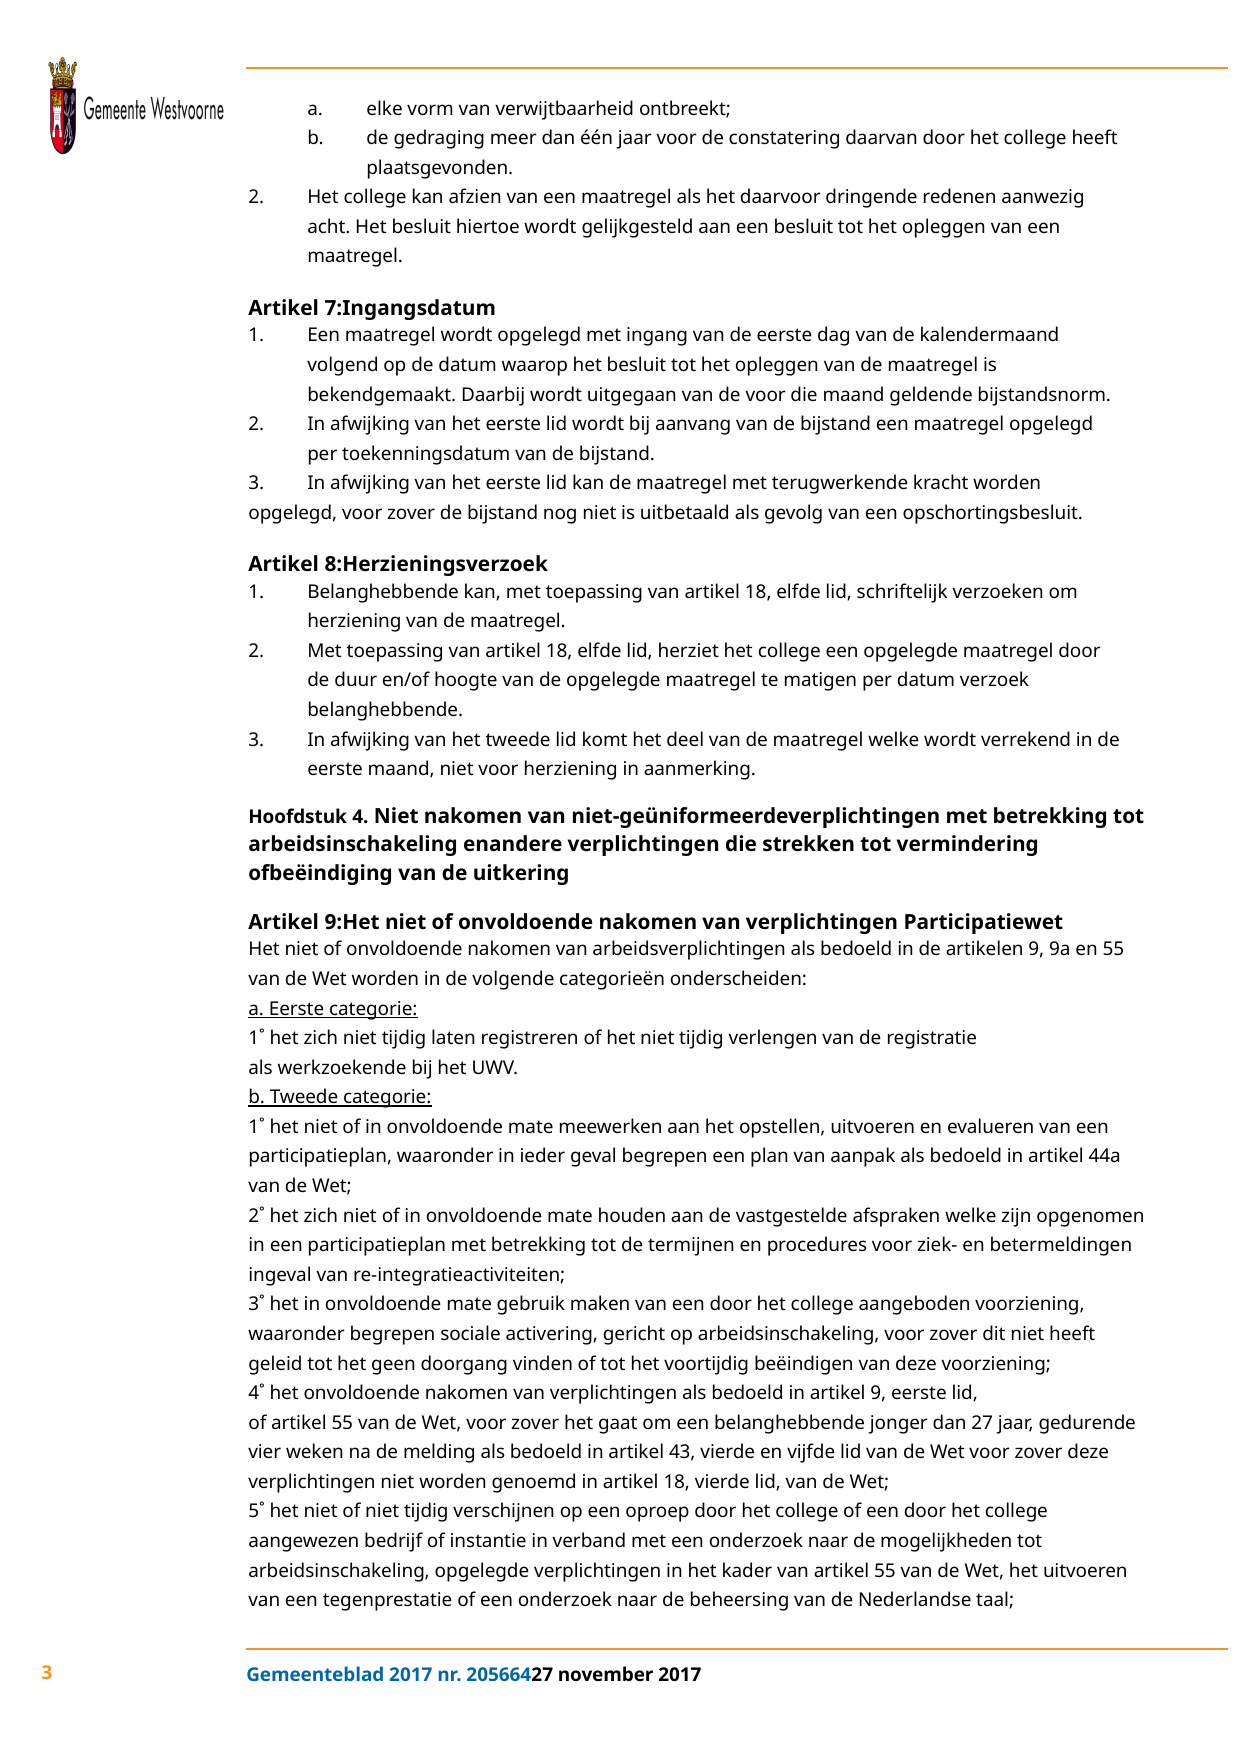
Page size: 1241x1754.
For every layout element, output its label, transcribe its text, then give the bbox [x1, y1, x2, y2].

list Met toepassing van artikel 18, elfde lid, herziet het college een opgelegde maatregel door [248, 637, 1152, 663]
list Een maatregel wordt opgelegd met ingang van de eerste dag van de kalendermaand [248, 322, 1152, 347]
list acht. Het besluit hiertoe wordt gelijkgesteld aan een besluit tot het opleggen van een [248, 213, 1152, 239]
text of artikel 55 van de Wet, voor zover het gaat om een belanghebbende jonger dan 27 jaar, gedurende vier weken na de melding als bedoeld in artikel 43, vierde en vijfde lid van de Wet voor zover deze verplichtingen niet worden genoemd in artikel 18, vierde lid, van de Wet; [248, 1409, 1152, 1494]
list In afwijking van het eerste lid kan de maatregel met terugwerkende kracht worden [248, 469, 1152, 495]
text 4˚ het onvoldoende nakomen van verplichtingen als bedoeld in artikel 9, eerste lid, [248, 1379, 1152, 1405]
text Hoofdstuk 4. Niet nakomen van niet-geüniformeerdeverplichtingen met betrekking tot arbeidsinschakeling enandere verplichtingen die strekken tot vermindering ofbeëindiging van de uitkering [248, 801, 1152, 886]
text opgelegd, voor zover de bijstand nog niet is uitbetaald als gevolg van een opschortingsbesluit. [248, 499, 1152, 525]
list In afwijking van het eerste lid wordt bij aanvang van de bijstand een maatregel opgelegd [248, 410, 1152, 436]
list plaatsgevonden. [307, 154, 1152, 180]
list herziening van de maatregel. [248, 607, 1152, 633]
list Belanghebbende kan, met toepassing van artikel 18, elfde lid, schriftelijk verzoeken om [248, 578, 1152, 604]
text Artikel 8:Herzieningsverzoek [248, 549, 1152, 578]
text Artikel 9:Het niet of onvoldoende nakomen van verplichtingen Participatiewet [248, 907, 1152, 936]
text b. Tweede categorie: [248, 1083, 1152, 1109]
list bekendgemaakt. Daarbij wordt uitgegaan van de voor die maand geldende bijstandsnorm. [248, 381, 1152, 406]
list elke vorm van verwijtbaarheid ontbreekt; [307, 95, 1152, 121]
list In afwijking van het tweede lid komt het deel van de maatregel welke wordt verrekend in de eerste maand, niet voor herziening in aanmerking. [248, 726, 1152, 781]
text Artikel 7:Ingangsdatum [248, 293, 1152, 322]
text 1˚ het niet of in onvoldoende mate meewerken aan het opstellen, uitvoeren en evalueren van een participatieplan, waaronder in ieder geval begrepen een plan van aanpak als bedoeld in artikel 44a van de Wet; [248, 1113, 1152, 1198]
list Het college kan afzien van een maatregel als het daarvoor dringende redenen aanwezig [248, 183, 1152, 209]
text 2˚ het zich niet of in onvoldoende mate houden aan de vastgestelde afspraken welke zijn opgenomen in een participatieplan met betrekking tot de termijnen en procedures voor ziek- en betermeldingen ingeval van re-integratieactiviteiten; [248, 1202, 1152, 1287]
list maatregel. [248, 243, 1152, 268]
text als werkzoekende bij het UWV. [248, 1054, 1152, 1080]
text 1˚ het zich niet tijdig laten registreren of het niet tijdig verlengen van de registratie [248, 1024, 1152, 1050]
list per toekenningsdatum van de bijstand. [248, 440, 1152, 466]
text Het niet of onvoldoende nakomen van arbeidsverplichtingen als bedoeld in de artikelen 9, 9a en 55 van de Wet worden in de volgende categorieën onderscheiden: [248, 936, 1152, 991]
list de duur en/of hoogte van de opgelegde maatregel te matigen per datum verzoek [248, 667, 1152, 692]
text 3˚ het in onvoldoende mate gebruik maken van een door het college aangeboden voorziening, waaronder begrepen sociale activering, gericht op arbeidsinschakeling, voor zover dit niet heeft geleid tot het geen doorgang vinden of tot het voortijdig beëindigen van deze voorziening; [248, 1291, 1152, 1376]
list belanghebbende. [248, 696, 1152, 722]
list volgend op de datum waarop het besluit tot het opleggen van de maatregel is [248, 351, 1152, 377]
picture [41, 47, 231, 172]
text 5˚ het niet of niet tijdig verschijnen op een oproep door het college of een door het college aangewezen bedrijf of instantie in verband met een onderzoek naar de mogelijkheden tot arbeidsinschakeling, opgelegde verplichtingen in het kader van artikel 55 van de Wet, het uitvoeren van een tegenprestatie of een onderzoek naar de beheersing van de Nederlandse taal; [248, 1498, 1152, 1612]
list de gedraging meer dan één jaar voor de constatering daarvan door het college heeft [307, 124, 1152, 150]
text a. Eerste categorie: [248, 995, 1152, 1021]
